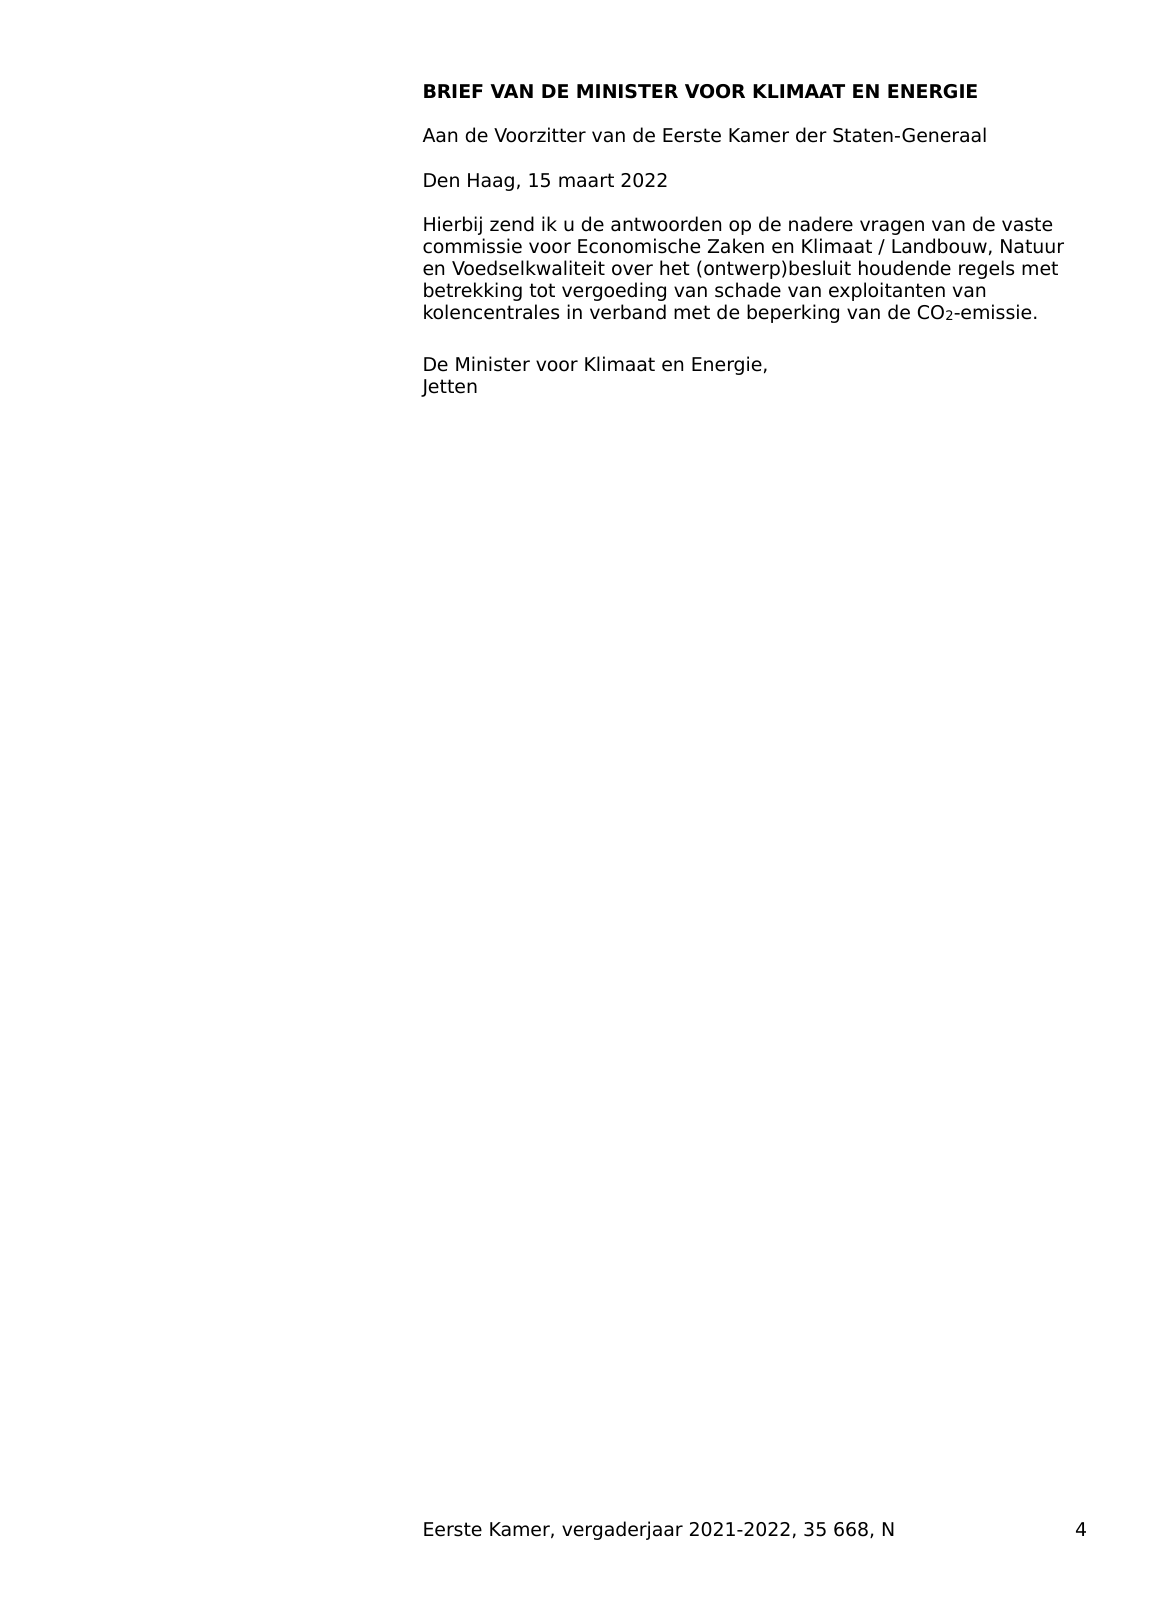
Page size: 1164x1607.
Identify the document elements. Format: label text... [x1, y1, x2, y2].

text Hierbij zend ik u de antwoorden op de nadere vragen van de vaste commissie voor Economische Zaken en Klimaat / Landbouw, Natuur en Voedselkwaliteit over het (ontwerp)besluit houdende regels met betrekking tot vergoeding van schade van exploitanten van kolencentrales in verband met de beperking van de CO2-emissie. [422, 214, 1087, 324]
text De Minister voor Klimaat en Energie, Jetten [422, 354, 1087, 398]
text Den Haag, 15 maart 2022 [422, 169, 1087, 192]
subtitle BRIEF VAN DE MINISTER VOOR KLIMAAT EN ENERGIE [422, 81, 1087, 103]
text Aan de Voorzitter van de Eerste Kamer der Staten-Generaal [422, 125, 1087, 147]
